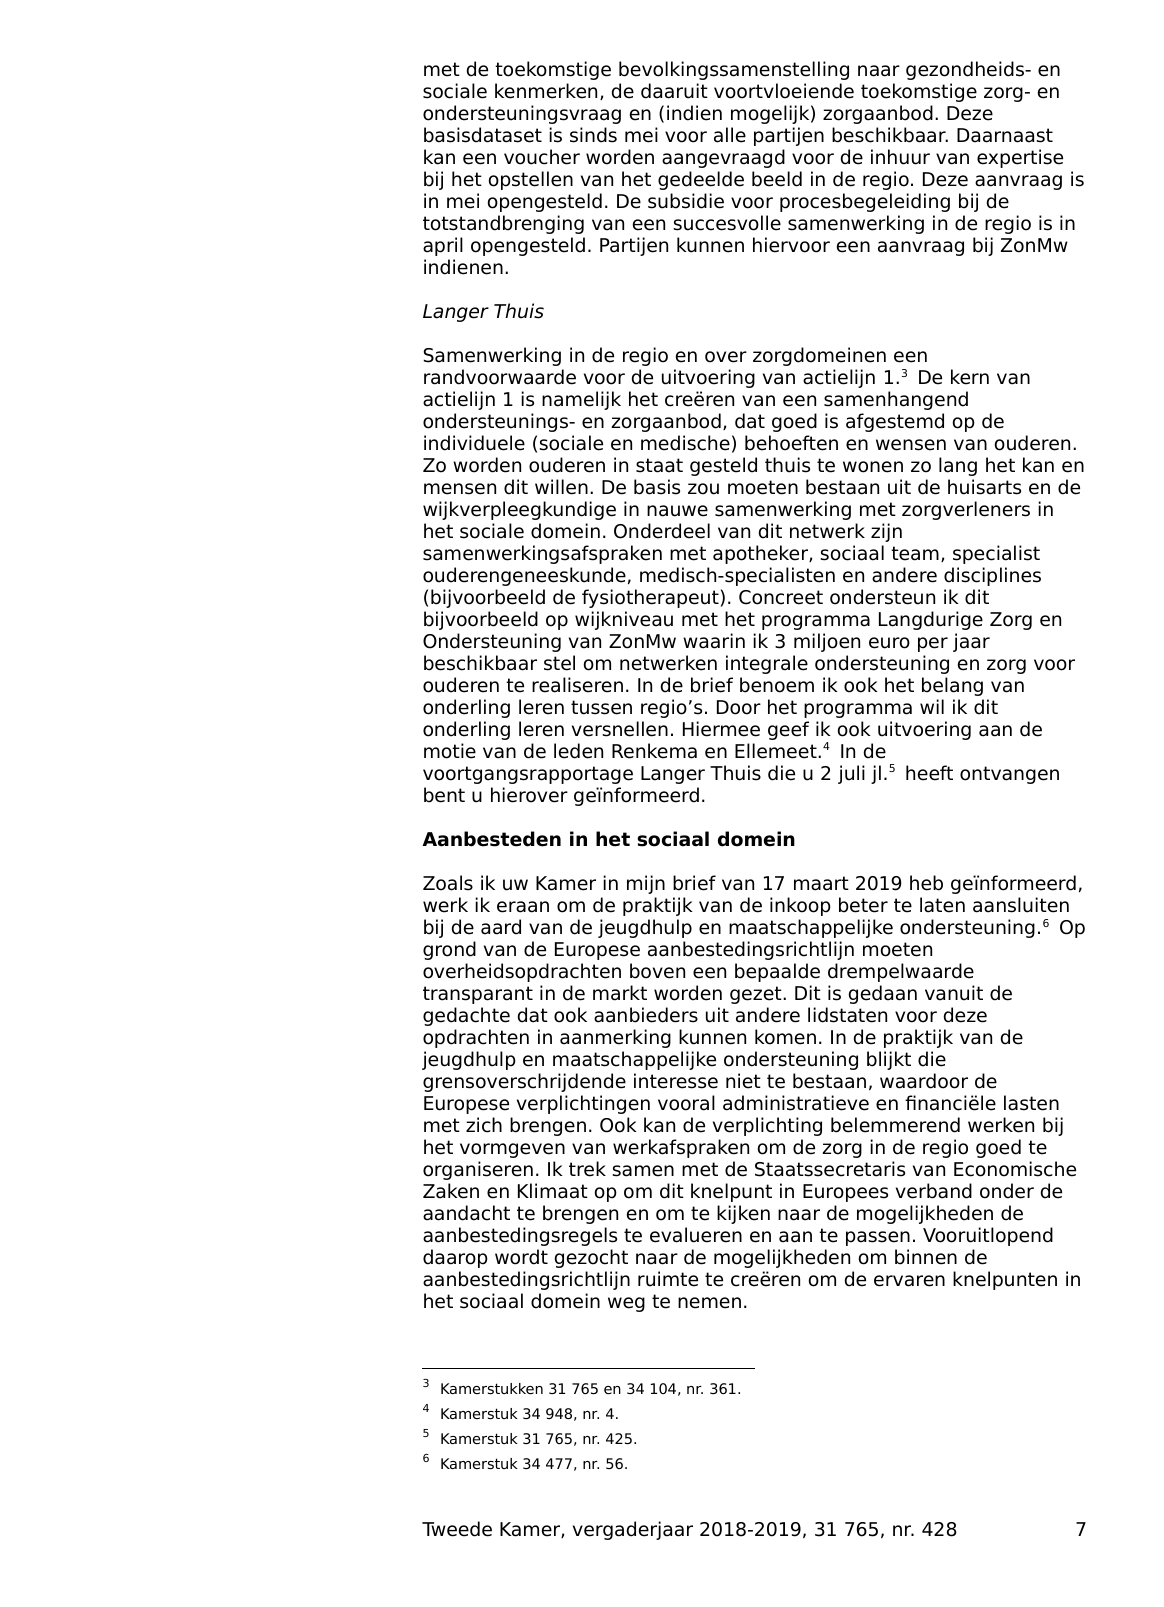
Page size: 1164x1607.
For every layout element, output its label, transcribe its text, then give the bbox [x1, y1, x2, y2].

subtitle Aanbesteden in het sociaal domein [422, 829, 1087, 851]
text Kamerstukken 31 765 en 34 104, nr. 361. [422, 1377, 1087, 1399]
subtitle Langer Thuis [422, 301, 1087, 323]
text Kamerstuk 34 477, nr. 56. [422, 1452, 1087, 1474]
text Zoals ik uw Kamer in mijn brief van 17 maart 2019 heb geïnformeerd, werk ik eraan om de praktijk van de inkoop beter te laten aansluiten bij de aard van de jeugdhulp en maatschappelijke ondersteuning. Op grond van de Europese aanbestedingsrichtlijn moeten overheidsopdrachten boven een bepaalde drempelwaarde transparant in de markt worden gezet. Dit is gedaan vanuit de gedachte dat ook aanbieders uit andere lidstaten voor deze opdrachten in aanmerking kunnen komen. In de praktijk van de jeugdhulp en maatschappelijke ondersteuning blijkt die grensoverschrijdende interesse niet te bestaan, waardoor de Europese verplichtingen vooral administratieve en financiële lasten met zich brengen. Ook kan de verplichting belemmerend werken bij het vormgeven van werkafspraken om de zorg in de regio goed te organiseren. Ik trek samen met de Staatssecretaris van Economische Zaken en Klimaat op om dit knelpunt in Europees verband onder de aandacht te brengen en om te kijken naar de mogelijkheden de aanbestedingsregels te evalueren en aan te passen. Vooruitlopend daarop wordt gezocht naar de mogelijkheden om binnen de aanbestedingsrichtlijn ruimte te creëren om de ervaren knelpunten in het sociaal domein weg te nemen. [422, 873, 1087, 1313]
text met de toekomstige bevolkingssamenstelling naar gezondheids- en sociale kenmerken, de daaruit voortvloeiende toekomstige zorg- en ondersteuningsvraag en (indien mogelijk) zorgaanbod. Deze basisdataset is sinds mei voor alle partijen beschikbaar. Daarnaast kan een voucher worden aangevraagd voor de inhuur van expertise bij het opstellen van het gedeelde beeld in de regio. Deze aanvraag is in mei opengesteld. De subsidie voor procesbegeleiding bij de totstandbrenging van een succesvolle samenwerking in de regio is in april opengesteld. Partijen kunnen hiervoor een aanvraag bij ZonMw indienen. [422, 59, 1087, 279]
text Kamerstuk 31 765, nr. 425. [422, 1427, 1087, 1449]
text Samenwerking in de regio en over zorgdomeinen een randvoorwaarde voor de uitvoering van actielijn 1. De kern van actielijn 1 is namelijk het creëren van een samenhangend ondersteunings- en zorgaanbod, dat goed is afgestemd op de individuele (sociale en medische) behoeften en wensen van ouderen. Zo worden ouderen in staat gesteld thuis te wonen zo lang het kan en mensen dit willen. De basis zou moeten bestaan uit de huisarts en de wijkverpleegkundige in nauwe samenwerking met zorgverleners in het sociale domein. Onderdeel van dit netwerk zijn samenwerkingsafspraken met apotheker, sociaal team, specialist ouderengeneeskunde, medisch-specialisten en andere disciplines (bijvoorbeeld de fysiotherapeut). Concreet ondersteun ik dit bijvoorbeeld op wijkniveau met het programma Langdurige Zorg en Ondersteuning van ZonMw waarin ik 3 miljoen euro per jaar beschikbaar stel om netwerken integrale ondersteuning en zorg voor ouderen te realiseren. In de brief benoem ik ook het belang van onderling leren tussen regio’s. Door het programma wil ik dit onderling leren versnellen. Hiermee geef ik ook uitvoering aan de motie van de leden Renkema en Ellemeet. In de voortgangsrapportage Langer Thuis die u 2 juli jl. heeft ontvangen bent u hierover geïnformeerd. [422, 345, 1087, 807]
text Kamerstuk 34 948, nr. 4. [422, 1402, 1087, 1424]
